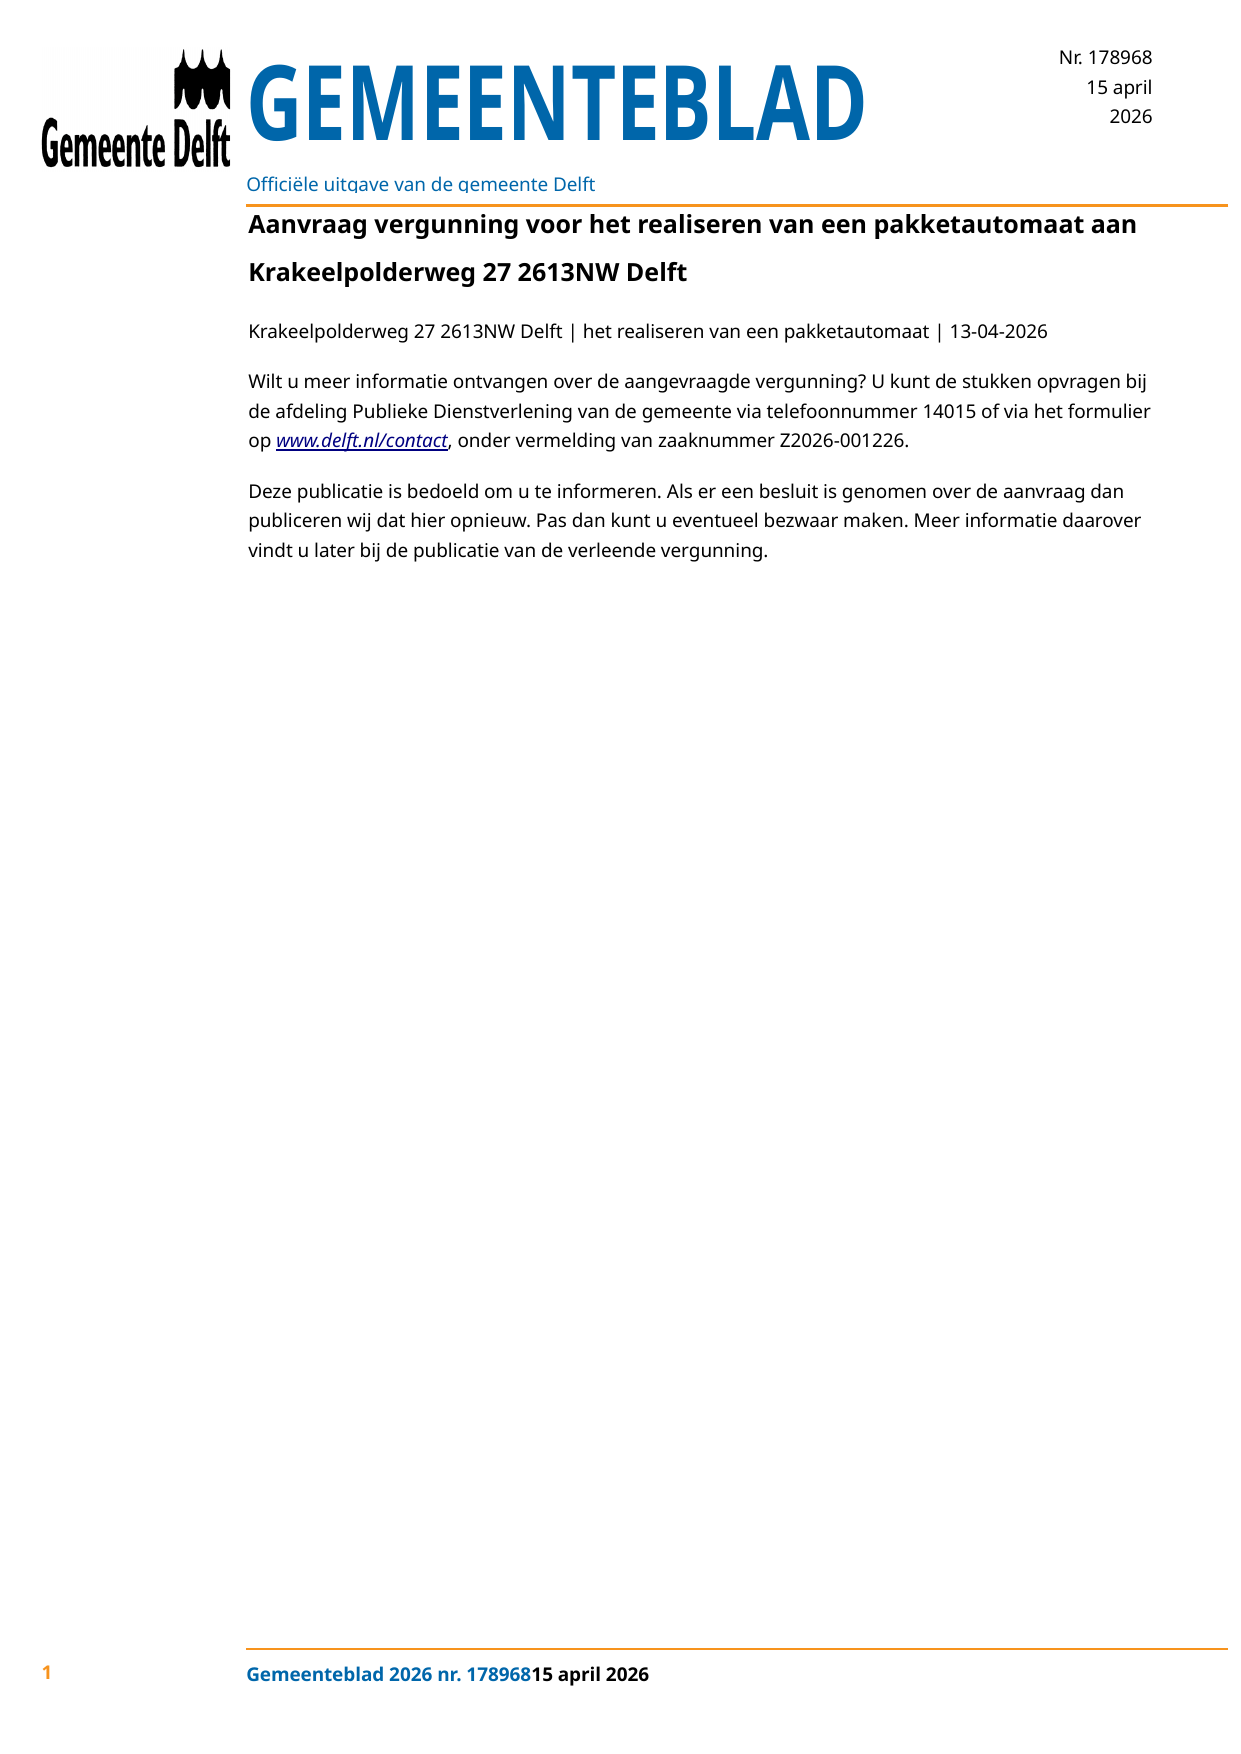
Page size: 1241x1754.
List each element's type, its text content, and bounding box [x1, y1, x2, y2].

text Wilt u meer informatie ontvangen over de aangevraagde vergunning? U kunt de stukken opvragen bij de afdeling Publieke Dienstverlening van de gemeente via telefoonnummer 14015 of via het formulier op www.delft.nl/contact, onder vermelding van zaaknummer Z2026-001226. [248, 368, 1152, 453]
text Aanvraag vergunning voor het realiseren van een pakketautomaat aan Krakeelpolderweg 27 2613NW Delft [248, 207, 1152, 288]
text Deze publicatie is bedoeld om u te informeren. Als er een besluit is genomen over de aanvraag dan publiceren wij dat hier opnieuw. Pas dan kunt u eventueel bezwaar maken. Meer informatie daarover vindt u later bij de publicatie van de verleende vergunning. [248, 478, 1152, 563]
picture [41, 47, 231, 172]
text Krakeelpolderweg 27 2613NW Delft | het realiseren van een pakketautomaat | 13-04-2026 [248, 318, 1152, 344]
